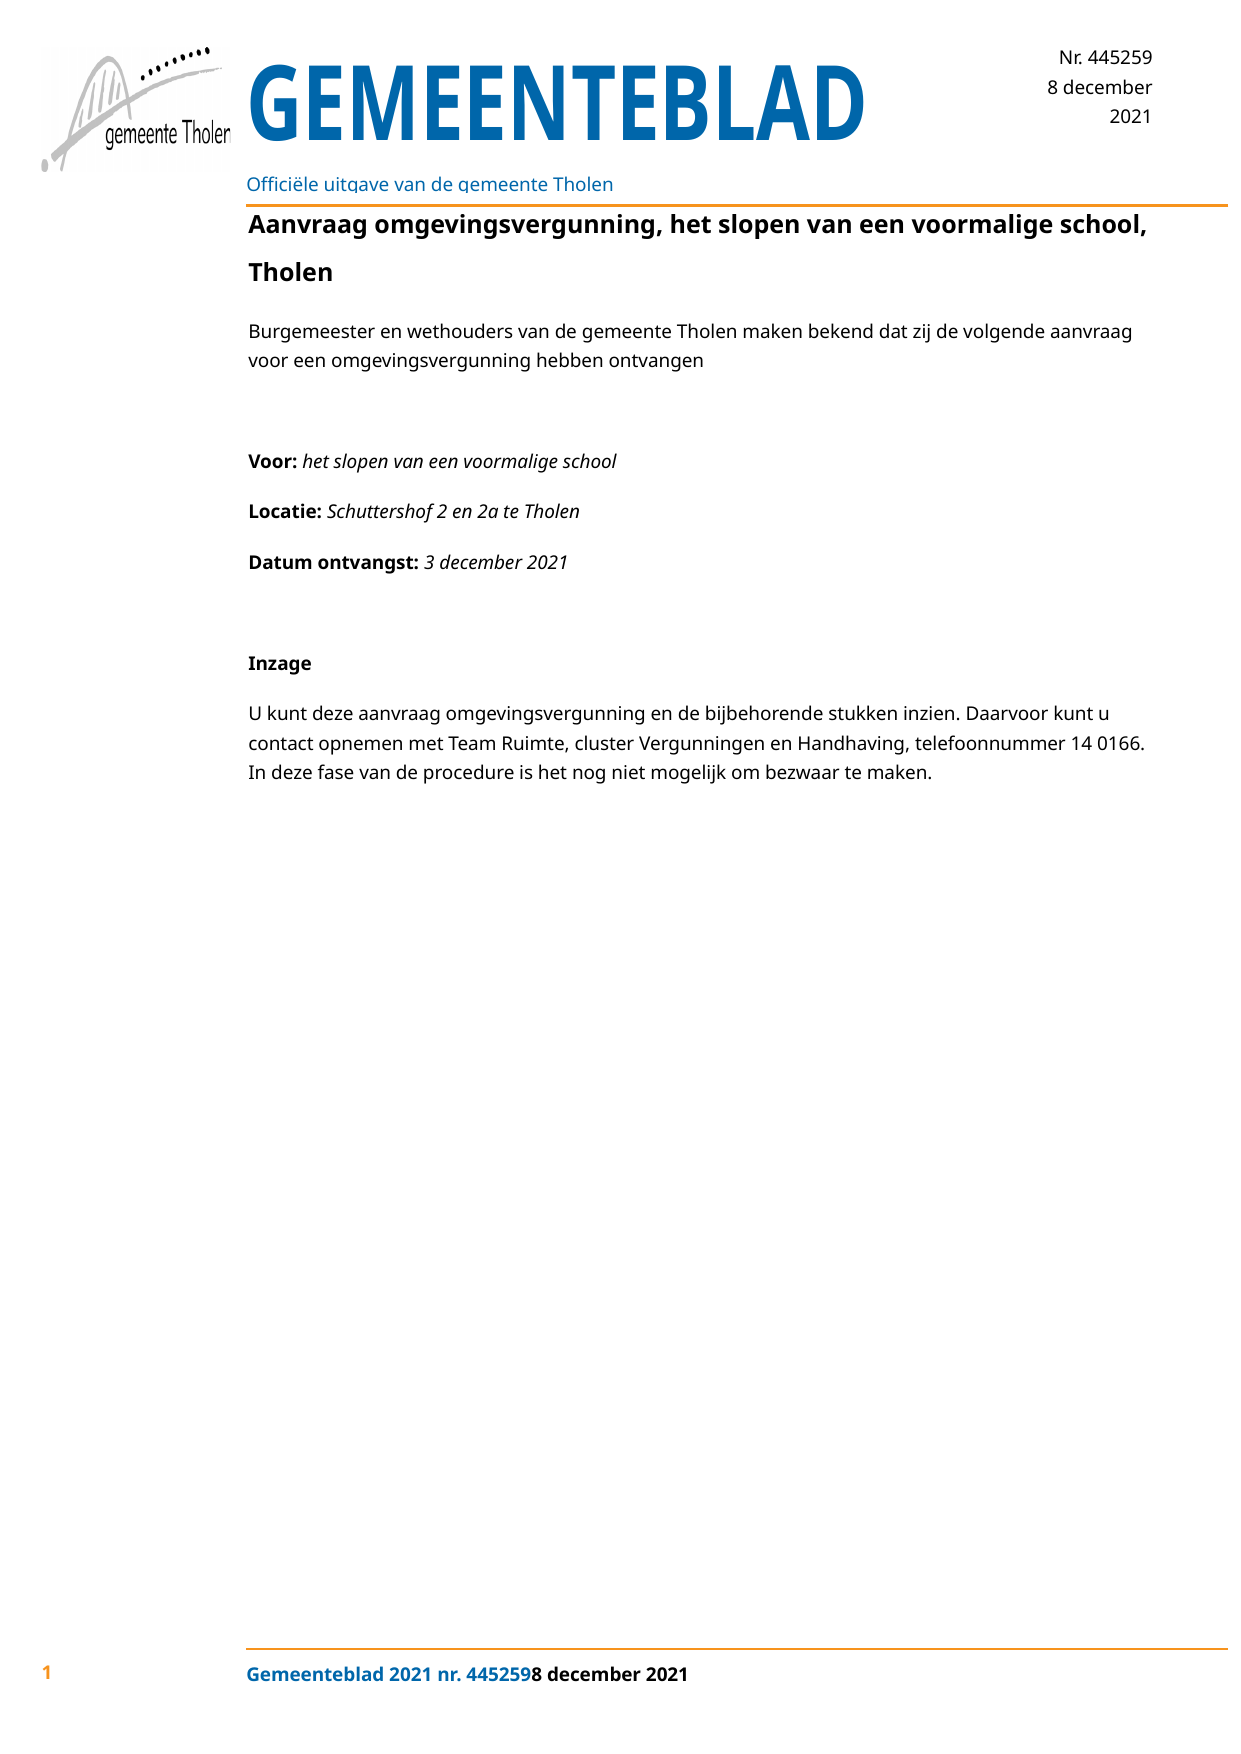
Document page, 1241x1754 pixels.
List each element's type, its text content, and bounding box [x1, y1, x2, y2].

text Burgemeester en wethouders van de gemeente Tholen maken bekend dat zij de volgende aanvraag voor een omgevingsvergunning hebben ontvangen [248, 318, 1152, 373]
text Datum ontvangst: 3 december 2021 [248, 549, 1152, 575]
text Voor: het slopen van een voormalige school [248, 448, 1152, 474]
text Locatie: Schuttershof 2 en 2a te Tholen [248, 499, 1152, 524]
text Aanvraag omgevingsvergunning, het slopen van een voormalige school, Tholen [248, 207, 1152, 288]
text U kunt deze aanvraag omgevingsvergunning en de bijbehorende stukken inzien. Daarvoor kunt u contact opnemen met Team Ruimte, cluster Vergunningen en Handhaving, telefoonnummer 14 0166. In deze fase van de procedure is het nog niet mogelijk om bezwaar te maken. [248, 700, 1152, 785]
picture [41, 47, 231, 172]
text Inzage [248, 650, 1152, 676]
